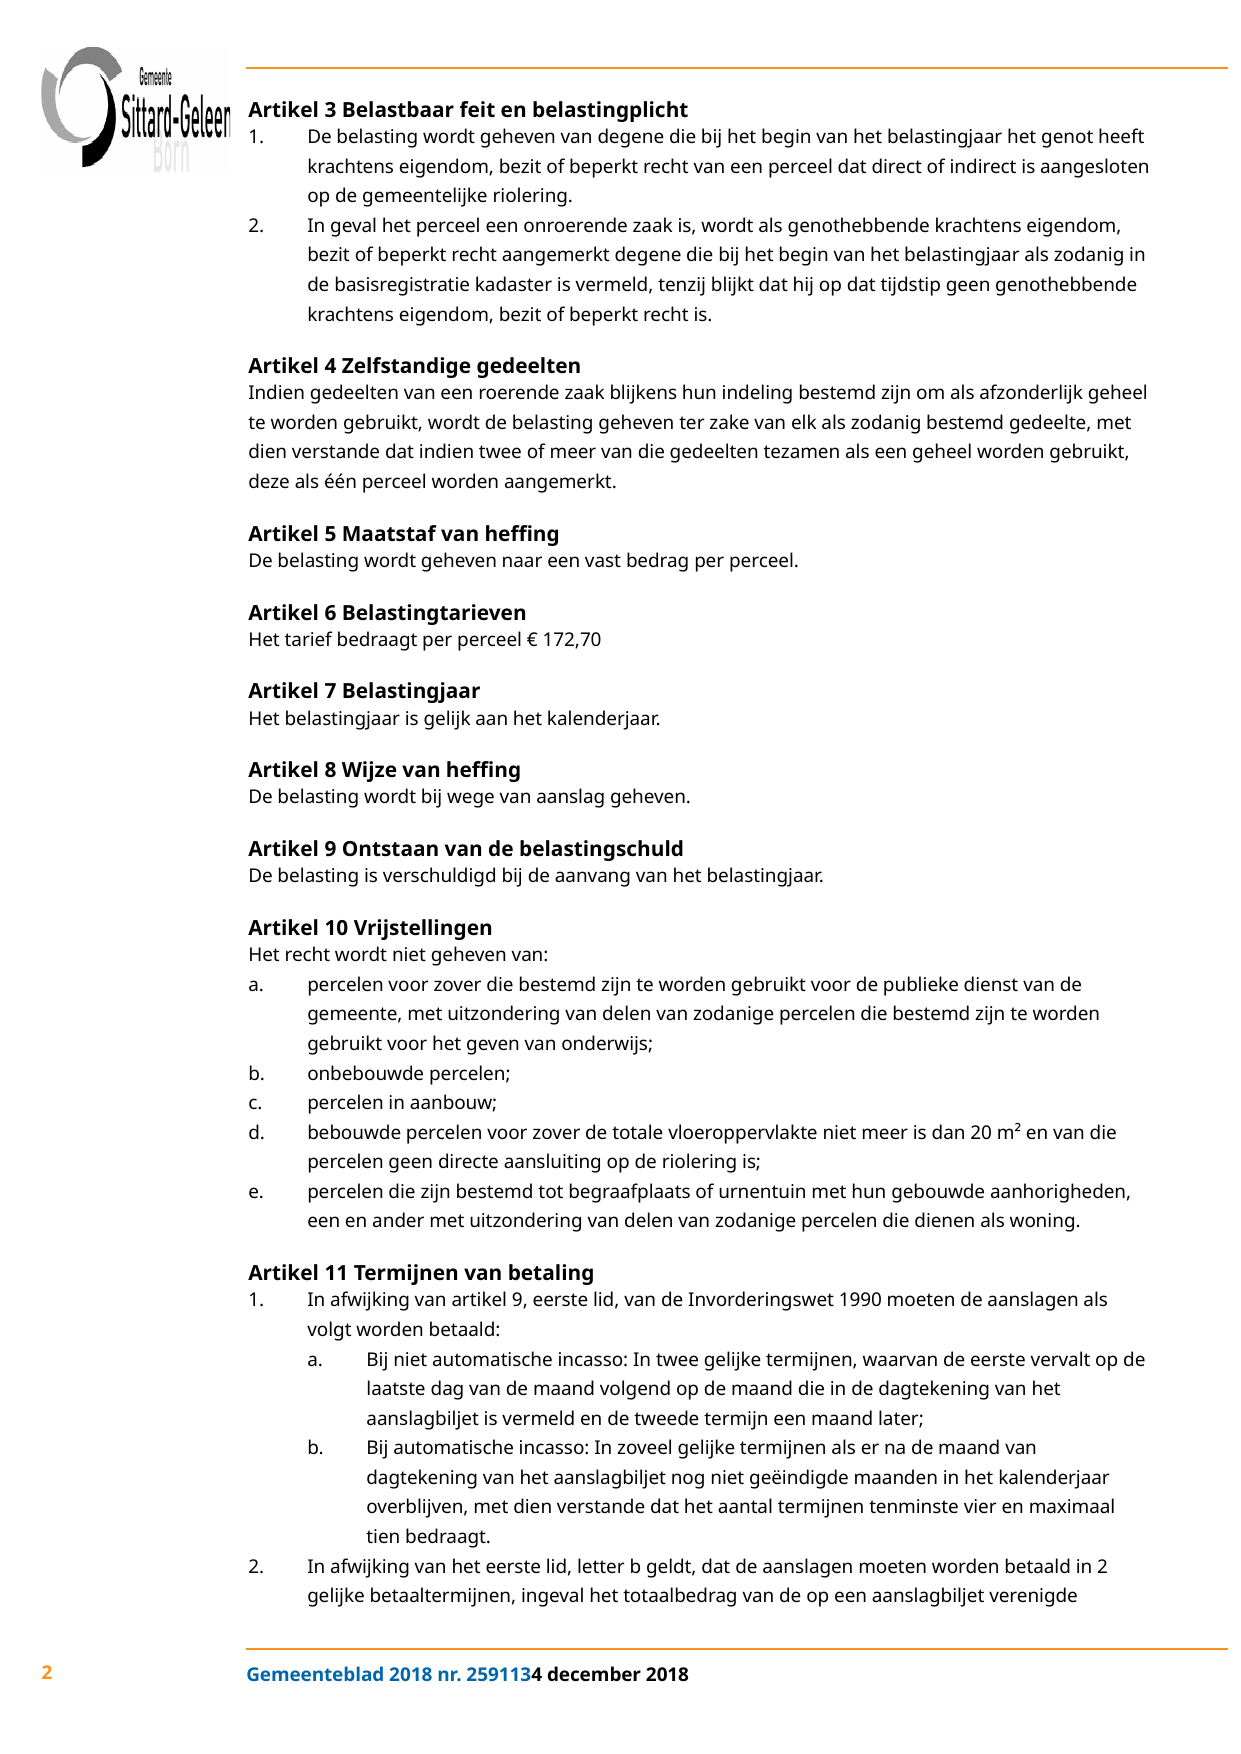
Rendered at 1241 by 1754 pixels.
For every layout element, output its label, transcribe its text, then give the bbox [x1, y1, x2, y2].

text Artikel 8 Wijze van heffing [248, 755, 1152, 784]
text De belasting wordt geheven naar een vast bedrag per perceel. [248, 547, 1152, 573]
list De belasting wordt geheven van degene die bij het begin van het belastingjaar het genot heeft krachtens eigendom, bezit of beperkt recht van een perceel dat direct of indirect is aangesloten op de gemeentelijke riolering. [248, 123, 1152, 208]
list percelen die zijn bestemd tot begraafplaats of urnentuin met hun gebouwde aanhorigheden, een en ander met uitzondering van delen van zodanige percelen die dienen als woning. [248, 1178, 1152, 1233]
text Artikel 10 Vrijstellingen [248, 913, 1152, 941]
text Artikel 3 Belastbaar feit en belastingplicht [248, 95, 1152, 123]
text Het recht wordt niet geheven van: [248, 941, 1152, 967]
list In afwijking van het eerste lid, letter b geldt, dat de aanslagen moeten worden betaald in 2 gelijke betaaltermijnen, ingeval het totaalbedrag van de op een aanslagbiljet verenigde [248, 1553, 1152, 1608]
text Artikel 11 Termijnen van betaling [248, 1258, 1152, 1287]
text Artikel 4 Zelfstandige gedeelten [248, 351, 1152, 379]
text Het belastingjaar is gelijk aan het kalenderjaar. [248, 705, 1152, 731]
text De belasting is verschuldigd bij de aanvang van het belastingjaar. [248, 863, 1152, 888]
list percelen voor zover die bestemd zijn te worden gebruikt voor de publieke dienst van de gemeente, met uitzondering van delen van zodanige percelen die bestemd zijn te worden gebruikt voor het geven van onderwijs; [248, 971, 1152, 1056]
text Indien gedeelten van een roerende zaak blijkens hun indeling bestemd zijn om als afzonderlijk geheel te worden gebruikt, wordt de belasting geheven ter zake van elk als zodanig bestemd gedeelte, met dien verstande dat indien twee of meer van die gedeelten tezamen als een geheel worden gebruikt, deze als één perceel worden aangemerkt. [248, 379, 1152, 494]
text Artikel 5 Maatstaf van heffing [248, 519, 1152, 547]
text Artikel 9 Ontstaan van de belastingschuld [248, 834, 1152, 863]
picture [41, 47, 231, 172]
list bebouwde percelen voor zover de totale vloeroppervlakte niet meer is dan 20 m² en van die percelen geen directe aansluiting op de riolering is; [248, 1119, 1152, 1174]
list Bij automatische incasso: In zoveel gelijke termijnen als er na de maand van dagtekening van het aanslagbiljet nog niet geëindigde maanden in het kalenderjaar overblijven, met dien verstande dat het aantal termijnen tenminste vier en maximaal tien bedraagt. [307, 1434, 1152, 1549]
text Artikel 7 Belastingjaar [248, 676, 1152, 705]
list onbebouwde percelen; [248, 1060, 1152, 1086]
list In afwijking van artikel 9, eerste lid, van de Invorderingswet 1990 moeten de aanslagen als volgt worden betaald: [248, 1287, 1152, 1342]
text De belasting wordt bij wege van aanslag geheven. [248, 784, 1152, 809]
text Het tarief bedraagt per perceel € 172,70 [248, 626, 1152, 652]
text Artikel 6 Belastingtarieven [248, 598, 1152, 626]
list Bij niet automatische incasso: In twee gelijke termijnen, waarvan de eerste vervalt op de laatste dag van de maand volgend op de maand die in de dagtekening van het aanslagbiljet is vermeld en de tweede termijn een maand later; [307, 1346, 1152, 1431]
list In geval het perceel een onroerende zaak is, wordt als genothebbende krachtens eigendom, bezit of beperkt recht aangemerkt degene die bij het begin van het belastingjaar als zodanig in de basisregistratie kadaster is vermeld, tenzij blijkt dat hij op dat tijdstip geen genothebbende krachtens eigendom, bezit of beperkt recht is. [248, 212, 1152, 326]
list percelen in aanbouw; [248, 1089, 1152, 1115]
